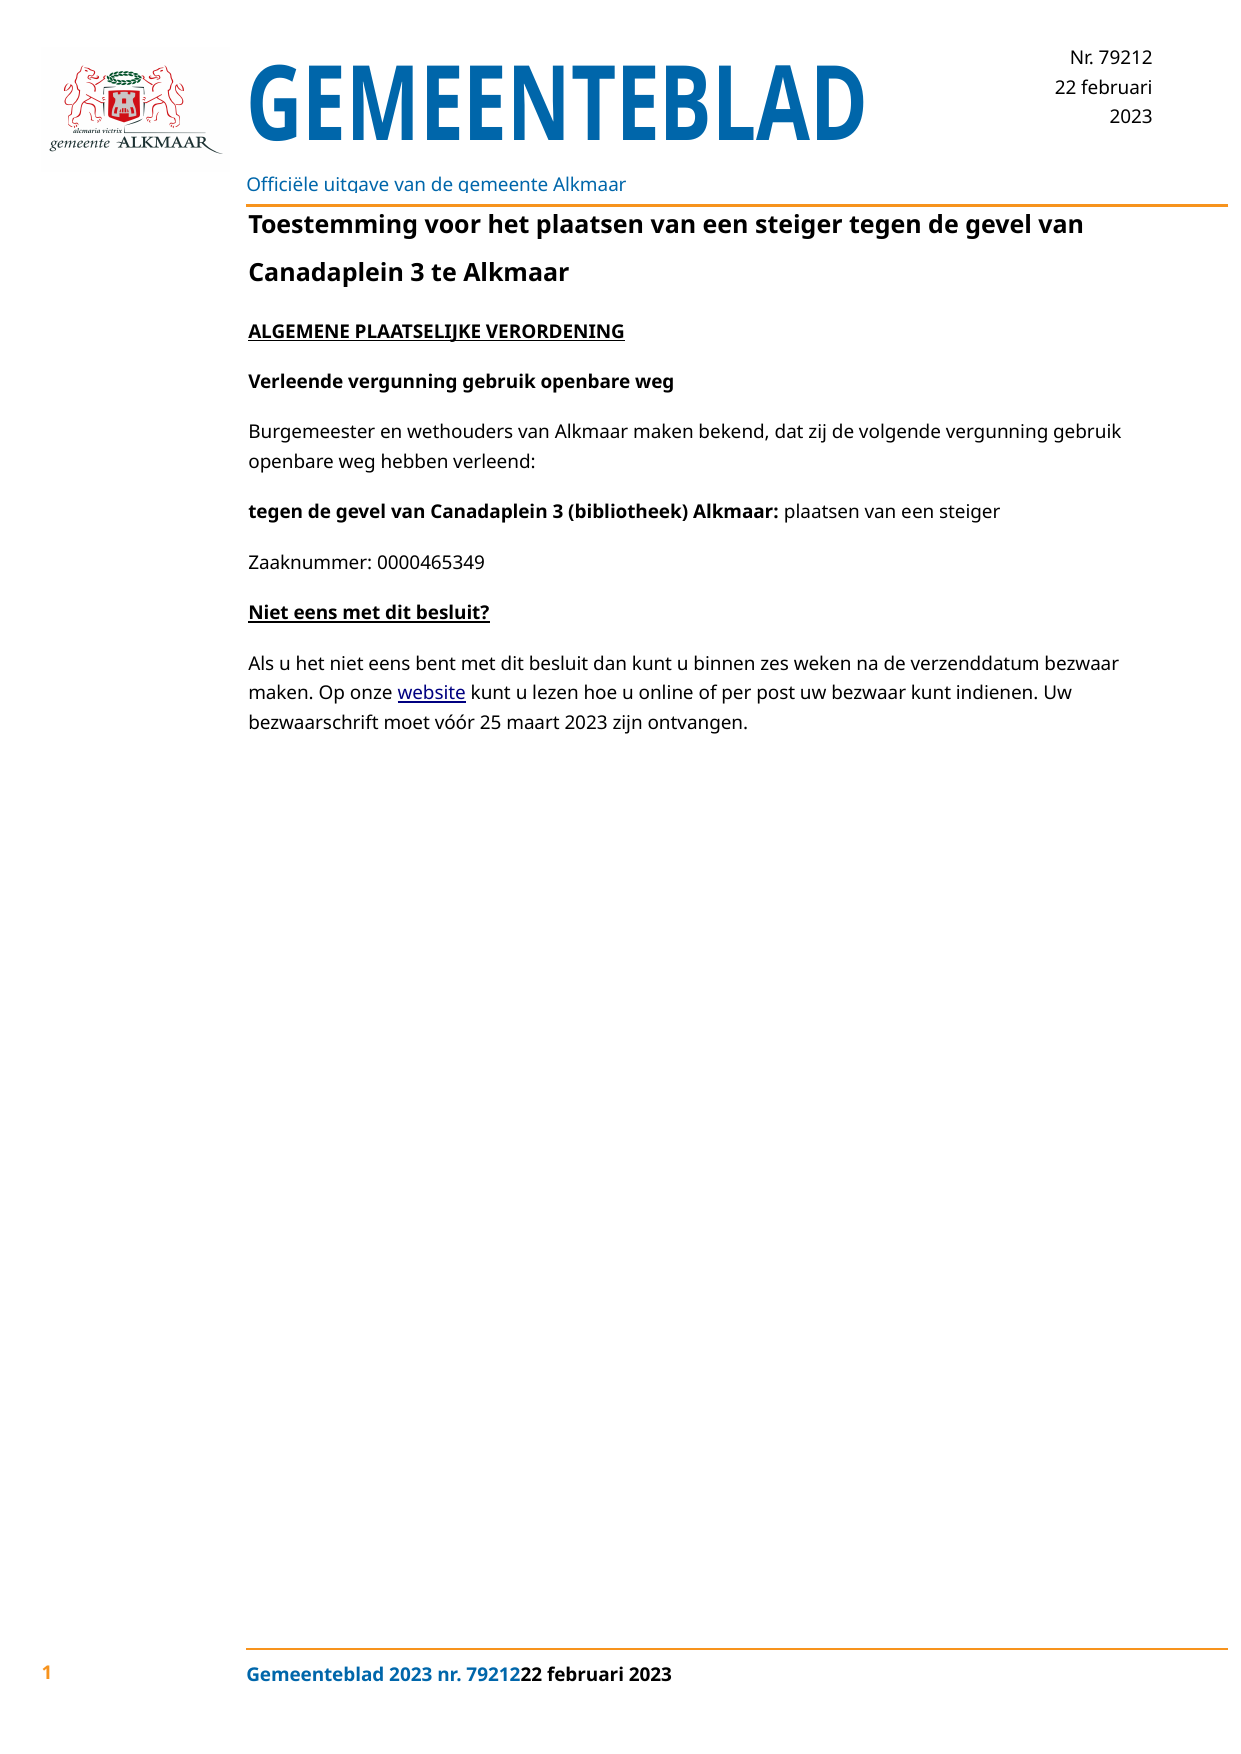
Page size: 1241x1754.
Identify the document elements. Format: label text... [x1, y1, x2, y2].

text tegen de gevel van Canadaplein 3 (bibliotheek) Alkmaar: plaatsen van een steiger [248, 499, 1152, 524]
picture [41, 47, 231, 172]
text ALGEMENE PLAATSELIJKE VERORDENING [248, 318, 1152, 344]
text Toestemming voor het plaatsen van een steiger tegen de gevel van Canadaplein 3 te Alkmaar [248, 207, 1152, 288]
text Als u het niet eens bent met dit besluit dan kunt u binnen zes weken na de verzenddatum bezwaar maken. Op onze website kunt u lezen hoe u online of per post uw bezwaar kunt indienen. Uw bezwaarschrift moet vóór 25 maart 2023 zijn ontvangen. [248, 650, 1152, 735]
text Niet eens met dit besluit? [248, 599, 1152, 625]
text Verleende vergunning gebruik openbare weg [248, 368, 1152, 394]
text Zaaknummer: 0000465349 [248, 549, 1152, 575]
text Burgemeester en wethouders van Alkmaar maken bekend, dat zij de volgende vergunning gebruik openbare weg hebben verleend: [248, 419, 1152, 474]
